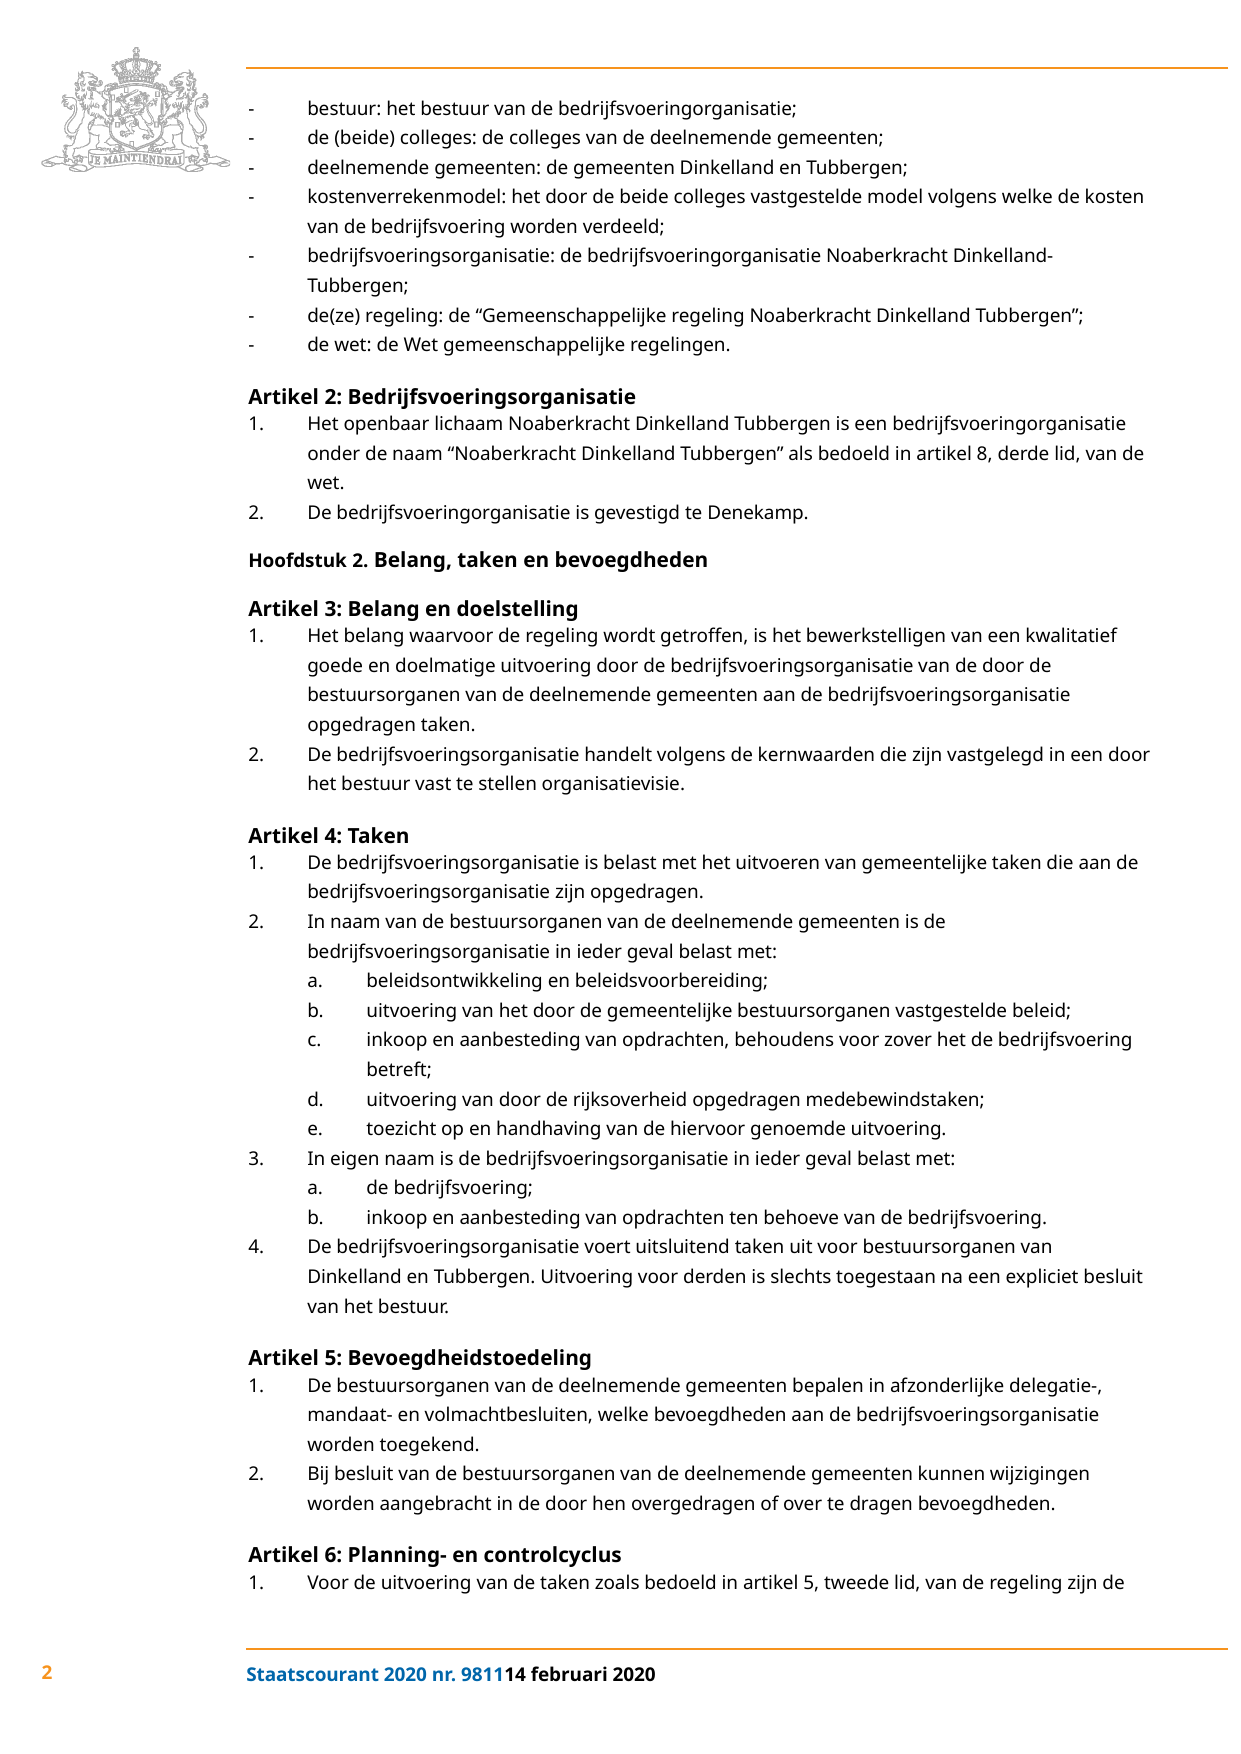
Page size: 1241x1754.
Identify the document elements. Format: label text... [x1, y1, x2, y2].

list De bestuursorganen van de deelnemende gemeenten bepalen in afzonderlijke delegatie-, mandaat- en volmachtbesluiten, welke bevoegdheden aan de bedrijfsvoeringsorganisatie worden toegekend. [248, 1372, 1152, 1457]
list De bedrijfsvoeringsorganisatie handelt volgens de kernwaarden die zijn vastgelegd in een door het bestuur vast te stellen organisatievisie. [248, 741, 1152, 796]
list inkoop en aanbesteding van opdrachten, behoudens voor zover het de bedrijfsvoering betreft; [307, 1027, 1152, 1082]
list de(ze) regeling: de “Gemeenschappelijke regeling Noaberkracht Dinkelland Tubbergen”; [248, 302, 1152, 328]
list Het openbaar lichaam Noaberkracht Dinkelland Tubbergen is een bedrijfsvoeringorganisatie onder de naam “Noaberkracht Dinkelland Tubbergen” als bedoeld in artikel 8, derde lid, van de wet. [248, 410, 1152, 495]
list uitvoering van het door de gemeentelijke bestuursorganen vastgestelde beleid; [307, 997, 1152, 1023]
list de (beide) colleges: de colleges van de deelnemende gemeenten; [248, 124, 1152, 150]
list de wet: de Wet gemeenschappelijke regelingen. [248, 331, 1152, 357]
list bestuur: het bestuur van de bedrijfsvoeringorganisatie; [248, 95, 1152, 121]
list uitvoering van door de rijksoverheid opgedragen medebewindstaken; [307, 1086, 1152, 1112]
list De bedrijfsvoeringorganisatie is gevestigd te Denekamp. [248, 499, 1152, 525]
list In naam van de bestuursorganen van de deelnemende gemeenten is de bedrijfsvoeringsorganisatie in ieder geval belast met: [248, 908, 1152, 964]
list Bij besluit van de bestuursorganen van de deelnemende gemeenten kunnen wijzigingen worden aangebracht in de door hen overgedragen of over te dragen bevoegdheden. [248, 1461, 1152, 1516]
list In eigen naam is de bedrijfsvoeringsorganisatie in ieder geval belast met: [248, 1145, 1152, 1171]
text Artikel 6: Planning- en controlcyclus [248, 1541, 1152, 1569]
text Artikel 3: Belang en doelstelling [248, 594, 1152, 622]
list Voor de uitvoering van de taken zoals bedoeld in artikel 5, tweede lid, van de regeling zijn de [248, 1569, 1152, 1595]
list toezicht op en handhaving van de hiervoor genoemde uitvoering. [307, 1115, 1152, 1141]
list Het belang waarvoor de regeling wordt getroffen, is het bewerkstelligen van een kwalitatief goede en doelmatige uitvoering door de bedrijfsvoeringsorganisatie van de door de bestuursorganen van de deelnemende gemeenten aan de bedrijfsvoeringsorganisatie opgedragen taken. [248, 622, 1152, 737]
picture [41, 47, 231, 172]
list De bedrijfsvoeringsorganisatie voert uitsluitend taken uit voor bestuursorganen van Dinkelland en Tubbergen. Uitvoering voor derden is slechts toegestaan na een expliciet besluit van het bestuur. [248, 1234, 1152, 1319]
list bedrijfsvoeringsorganisatie: de bedrijfsvoeringorganisatie Noaberkracht Dinkelland-Tubbergen; [248, 243, 1152, 298]
list deelnemende gemeenten: de gemeenten Dinkelland en Tubbergen; [248, 154, 1152, 180]
list beleidsontwikkeling en beleidsvoorbereiding; [307, 967, 1152, 993]
list de bedrijfsvoering; [307, 1174, 1152, 1200]
text Hoofdstuk 2. Belang, taken en bevoegdheden [248, 545, 1152, 573]
text Artikel 2: Bedrijfsvoeringsorganisatie [248, 382, 1152, 410]
text Artikel 4: Taken [248, 821, 1152, 849]
list inkoop en aanbesteding van opdrachten ten behoeve van de bedrijfsvoering. [307, 1204, 1152, 1230]
list kostenverrekenmodel: het door de beide colleges vastgestelde model volgens welke de kosten van de bedrijfsvoering worden verdeeld; [248, 183, 1152, 239]
list De bedrijfsvoeringsorganisatie is belast met het uitvoeren van gemeentelijke taken die aan de bedrijfsvoeringsorganisatie zijn opgedragen. [248, 849, 1152, 904]
text Artikel 5: Bevoegdheidstoedeling [248, 1343, 1152, 1372]
